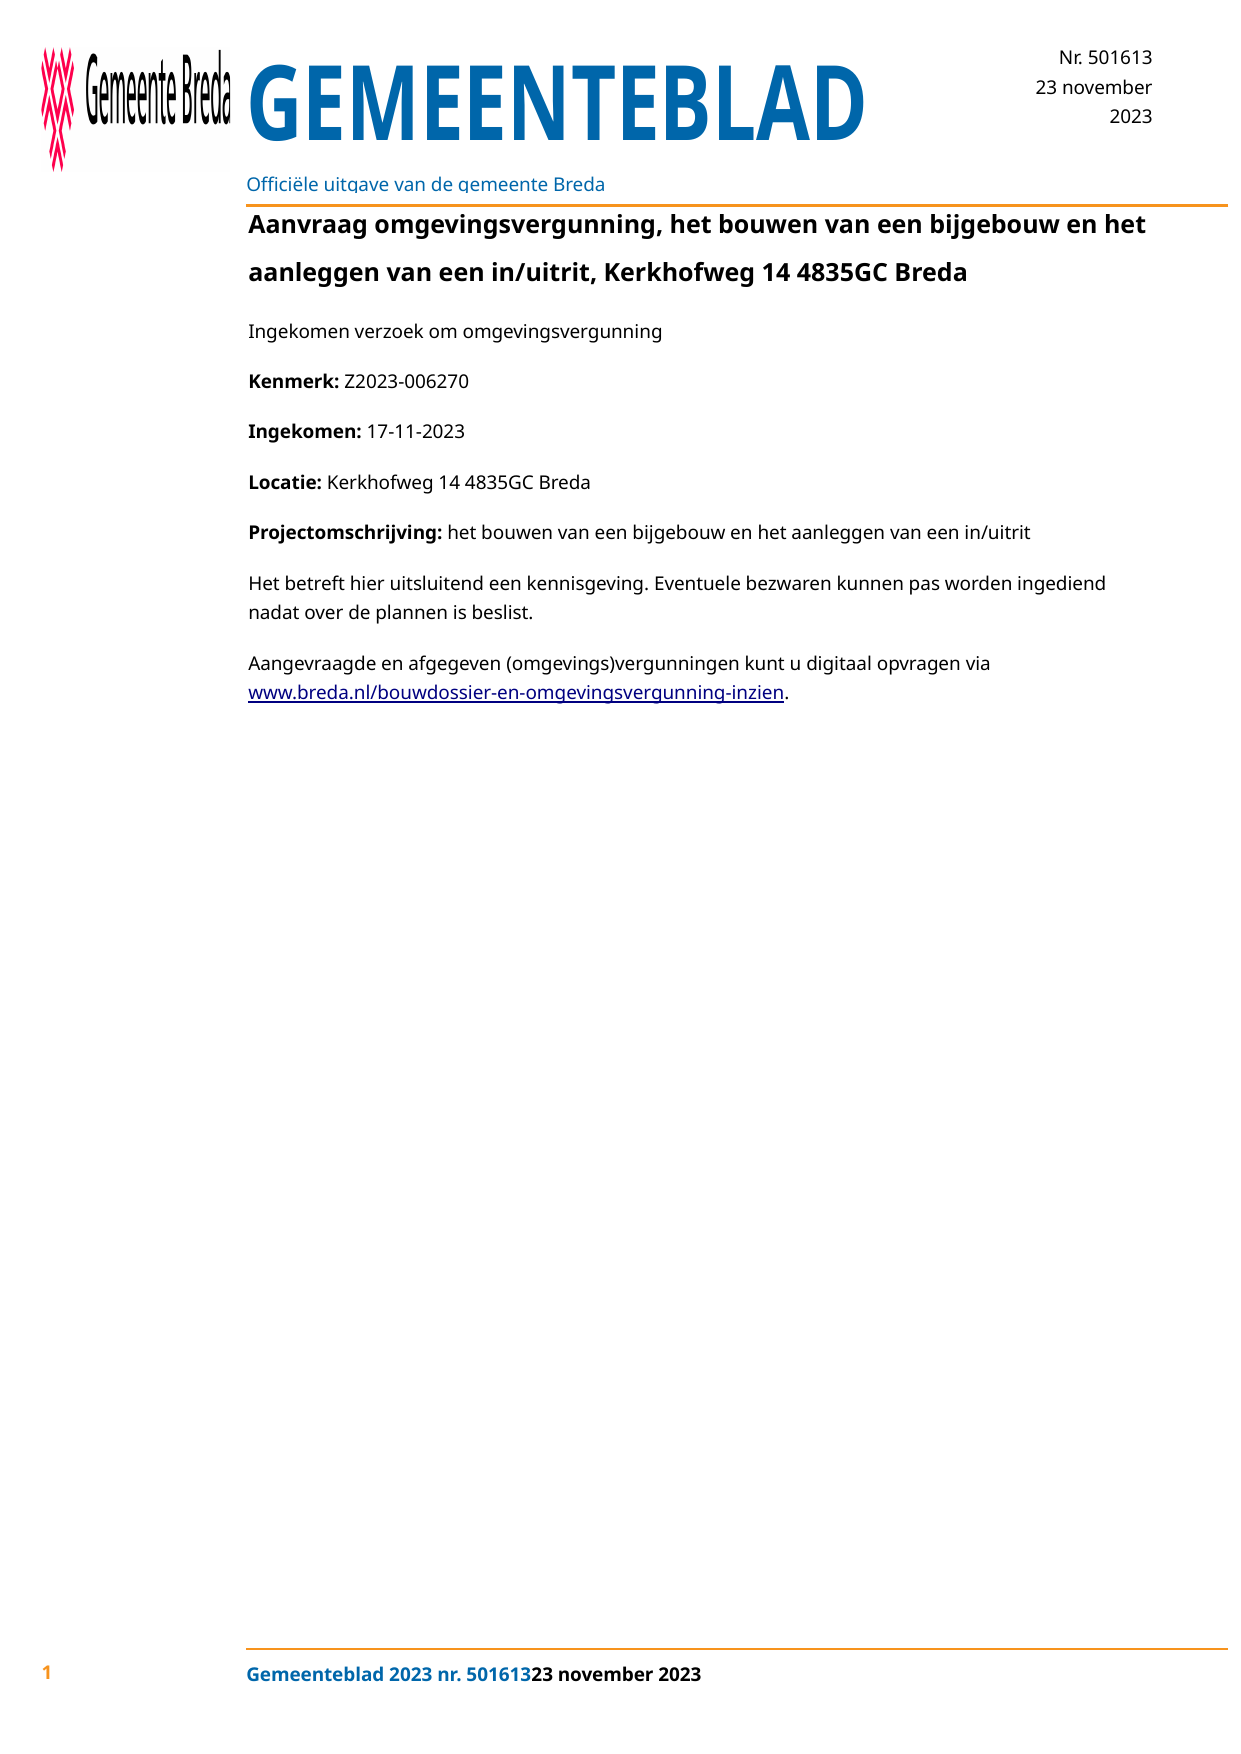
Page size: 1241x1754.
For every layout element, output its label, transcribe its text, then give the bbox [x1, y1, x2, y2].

text Locatie: Kerkhofweg 14 4835GC Breda [248, 469, 1152, 495]
text Projectomschrijving: het bouwen van een bijgebouw en het aanleggen van een in/uitrit [248, 519, 1152, 545]
text Het betreft hier uitsluitend een kennisgeving. Eventuele bezwaren kunnen pas worden ingediend nadat over de plannen is beslist. [248, 570, 1152, 625]
text Ingekomen: 17-11-2023 [248, 419, 1152, 444]
text Ingekomen verzoek om omgevingsvergunning [248, 318, 1152, 344]
text Aangevraagde en afgegeven (omgevings)vergunningen kunt u digitaal opvragen via www.breda.nl/bouwdossier-en-omgevingsvergunning-inzien. [248, 650, 1152, 705]
text Kenmerk: Z2023-006270 [248, 368, 1152, 394]
text Aanvraag omgevingsvergunning, het bouwen van een bijgebouw en het aanleggen van een in/uitrit, Kerkhofweg 14 4835GC Breda [248, 207, 1152, 288]
picture [41, 47, 231, 172]
